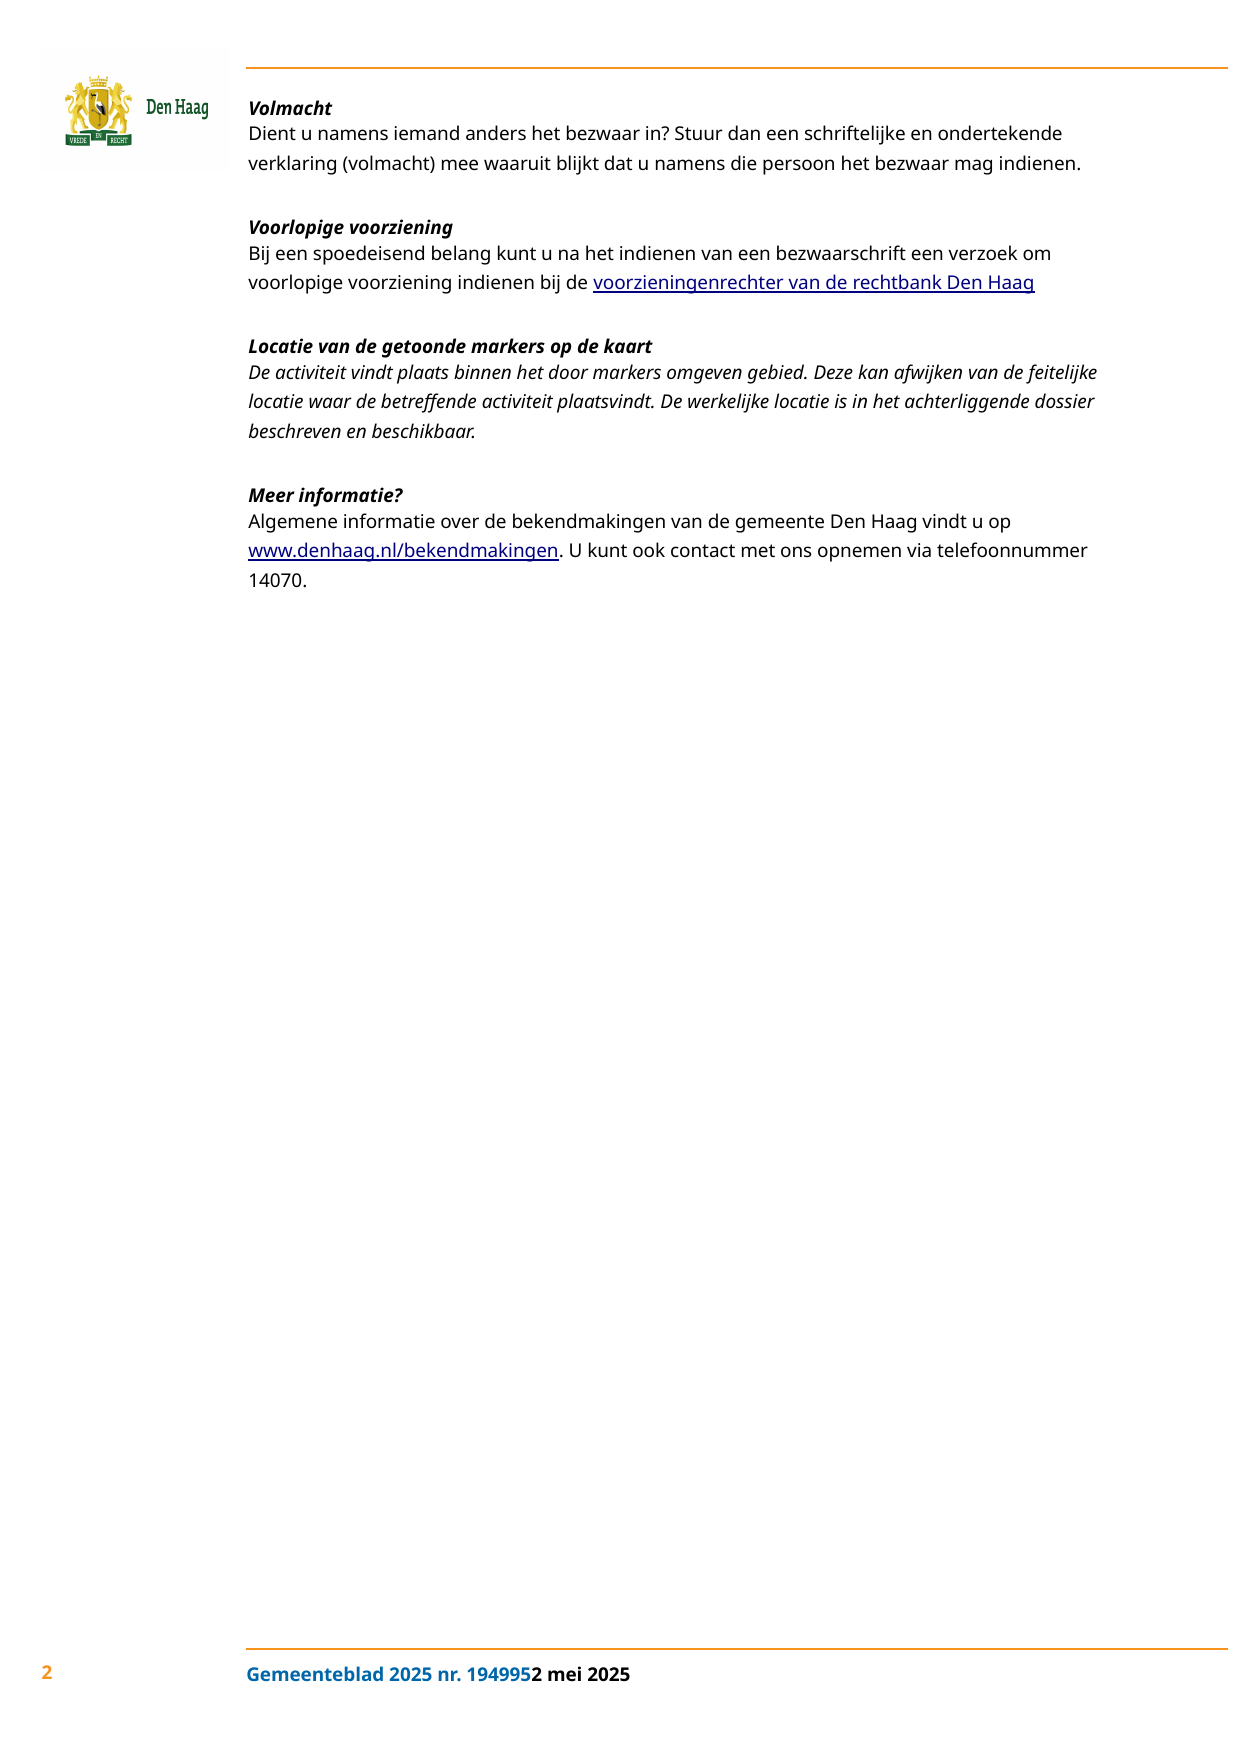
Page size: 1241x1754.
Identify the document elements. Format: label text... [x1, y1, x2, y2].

text Locatie van de getoonde markers op de kaart [248, 333, 1152, 359]
text De activiteit vindt plaats binnen het door markers omgeven gebied. Deze kan afwijken van de feitelijke locatie waar de betreffende activiteit plaatsvindt. De werkelijke locatie is in het achterliggende dossier beschreven en beschikbaar. [248, 359, 1152, 444]
text Volmacht [248, 95, 1152, 121]
text Voorlopige voorziening [248, 214, 1152, 240]
text Bij een spoedeisend belang kunt u na het indienen van een bezwaarschrift een verzoek om voorlopige voorziening indienen bij de voorzieningenrechter van de rechtbank Den Haag [248, 240, 1152, 295]
text Algemene informatie over de bekendmakingen van de gemeente Den Haag vindt u op www.denhaag.nl/bekendmakingen. U kunt ook contact met ons opnemen via telefoonnummer 14070. [248, 508, 1152, 593]
text Meer informatie? [248, 482, 1152, 508]
text Dient u namens iemand anders het bezwaar in? Stuur dan een schriftelijke en ondertekende verklaring (volmacht) mee waaruit blijkt dat u namens die persoon het bezwaar mag indienen. [248, 121, 1152, 176]
picture [41, 47, 231, 172]
